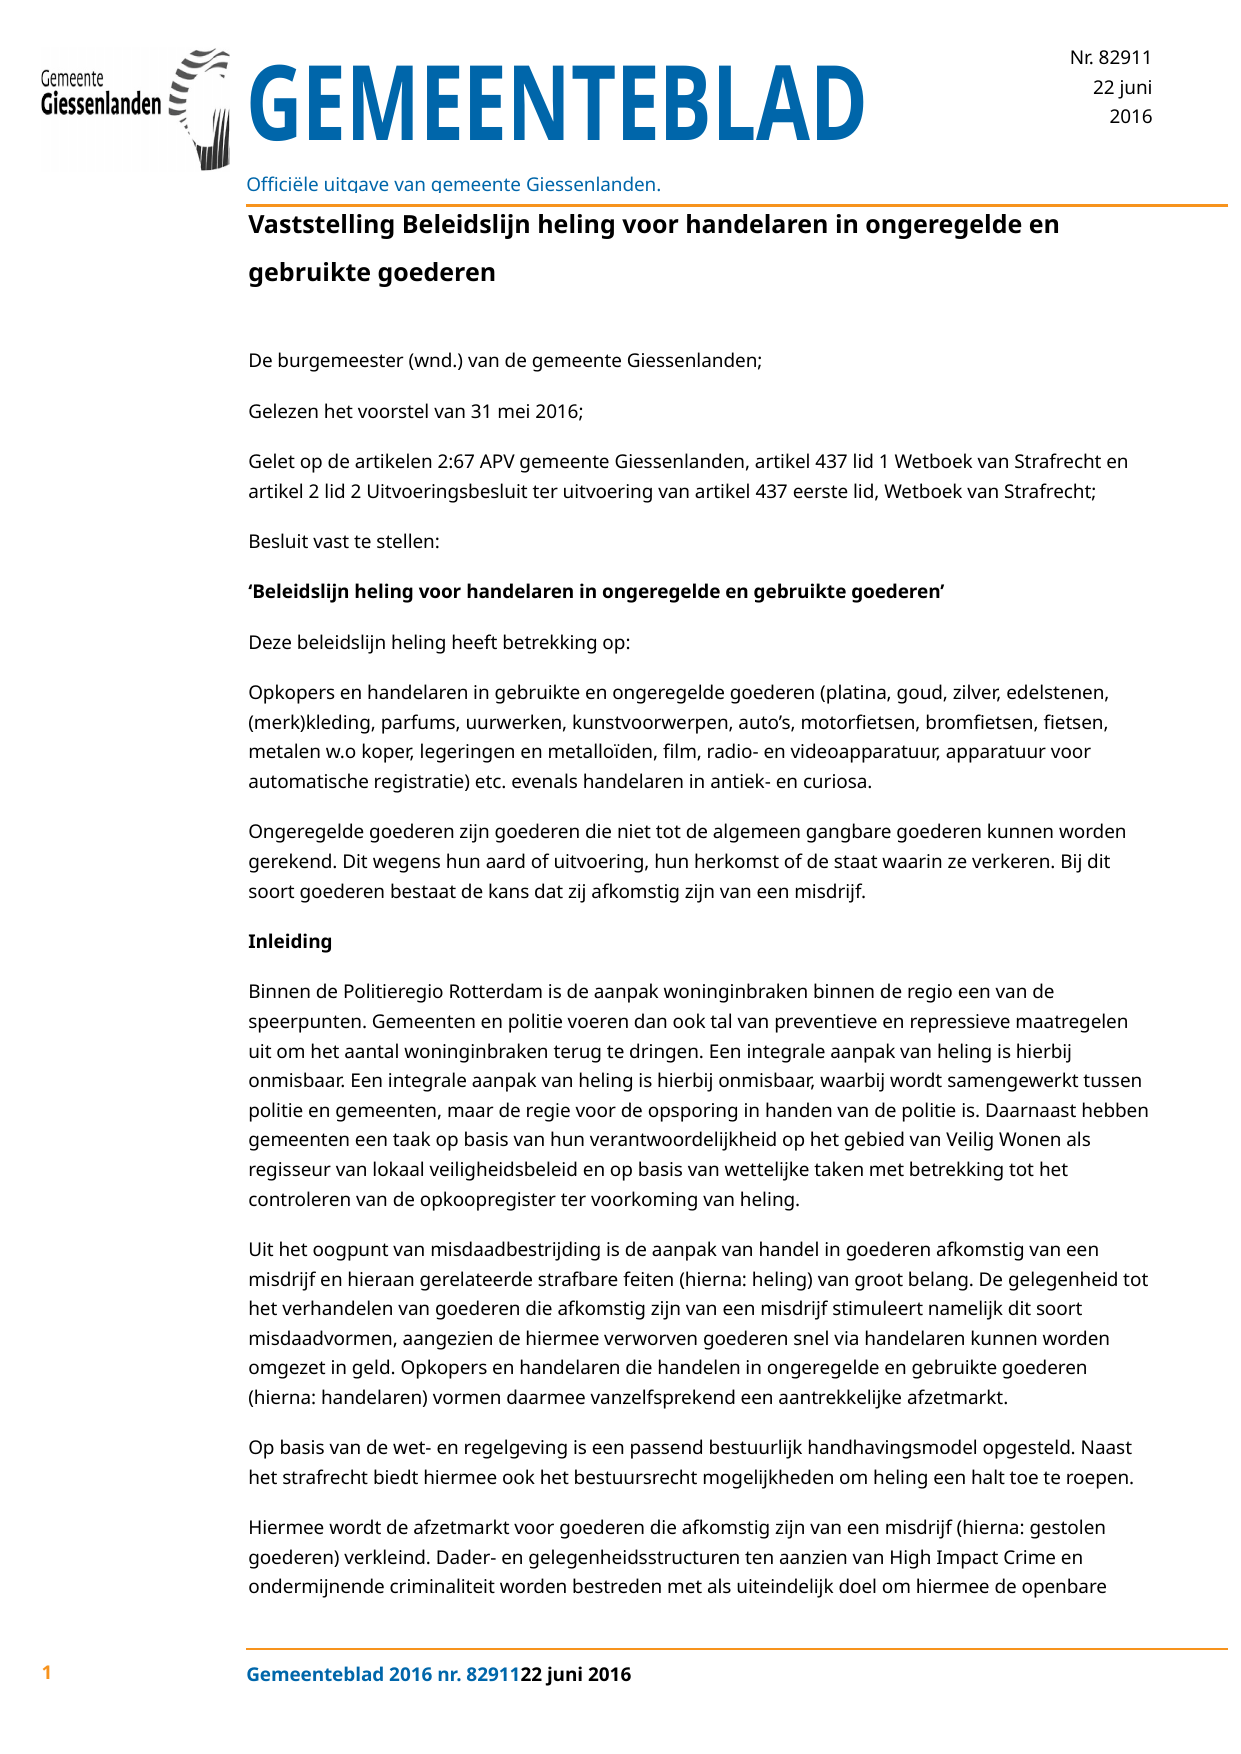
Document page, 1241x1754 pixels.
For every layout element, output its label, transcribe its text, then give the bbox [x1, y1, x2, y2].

text Ongeregelde goederen zijn goederen die niet tot de algemeen gangbare goederen kunnen worden gerekend. Dit wegens hun aard of uitvoering, hun herkomst of de staat waarin ze verkeren. Bij dit soort goederen bestaat de kans dat zij afkomstig zijn van een misdrijf. [248, 819, 1152, 904]
text Inleiding [248, 928, 1152, 954]
text Hiermee wordt de afzetmarkt voor goederen die afkomstig zijn van een misdrijf (hierna: gestolen goederen) verkleind. Dader- en gelegenheidsstructuren ten aanzien van High Impact Crime en ondermijnende criminaliteit worden bestreden met als uiteindelijk doel om hiermee de openbare [248, 1514, 1152, 1599]
text Op basis van de wet- en regelgeving is een passend bestuurlijk handhavingsmodel opgesteld. Naast het strafrecht biedt hiermee ook het bestuursrecht mogelijkheden om heling een halt toe te roepen. [248, 1434, 1152, 1490]
text Uit het oogpunt van misdaadbestrijding is de aanpak van handel in goederen afkomstig van een misdrijf en hieraan gerelateerde strafbare feiten (hierna: heling) van groot belang. De gelegenheid tot het verhandelen van goederen die afkomstig zijn van een misdrijf stimuleert namelijk dit soort misdaadvormen, aangezien de hiermee verworven goederen snel via handelaren kunnen worden omgezet in geld. Opkopers en handelaren die handelen in ongeregelde en gebruikte goederen (hierna: handelaren) vormen daarmee vanzelfsprekend een aantrekkelijke afzetmarkt. [248, 1236, 1152, 1410]
text ‘Beleidslijn heling voor handelaren in ongeregelde en gebruikte goederen’ [248, 579, 1152, 604]
text Vaststelling Beleidslijn heling voor handelaren in ongeregelde en gebruikte goederen [248, 207, 1152, 288]
text De burgemeester (wnd.) van de gemeente Giessenlanden; [248, 347, 1152, 373]
text Gelezen het voorstel van 31 mei 2016; [248, 398, 1152, 424]
picture [41, 47, 231, 172]
text Gelet op de artikelen 2:67 APV gemeente Giessenlanden, artikel 437 lid 1 Wetboek van Strafrecht en artikel 2 lid 2 Uitvoeringsbesluit ter uitvoering van artikel 437 eerste lid, Wetboek van Strafrecht; [248, 448, 1152, 504]
text Binnen de Politieregio Rotterdam is de aanpak woninginbraken binnen de regio een van de speerpunten. Gemeenten en politie voeren dan ook tal van preventieve en repressieve maatregelen uit om het aantal woninginbraken terug te dringen. Een integrale aanpak van heling is hierbij onmisbaar. Een integrale aanpak van heling is hierbij onmisbaar, waarbij wordt samengewerkt tussen politie en gemeenten, maar de regie voor de opsporing in handen van de politie is. Daarnaast hebben gemeenten een taak op basis van hun verantwoordelijkheid op het gebied van Veilig Wonen als regisseur van lokaal veiligheidsbeleid en op basis van wettelijke taken met betrekking tot het controleren van de opkoopregister ter voorkoming van heling. [248, 979, 1152, 1212]
text Deze beleidslijn heling heeft betrekking op: [248, 629, 1152, 655]
text Opkopers en handelaren in gebruikte en ongeregelde goederen (platina, goud, zilver, edelstenen, (merk)kleding, parfums, uurwerken, kunstvoorwerpen, auto’s, motorfietsen, bromfietsen, fietsen, metalen w.o koper, legeringen en metalloïden, film, radio- en videoapparatuur, apparatuur voor automatische registratie) etc. evenals handelaren in antiek- en curiosa. [248, 679, 1152, 794]
text Besluit vast te stellen: [248, 528, 1152, 554]
